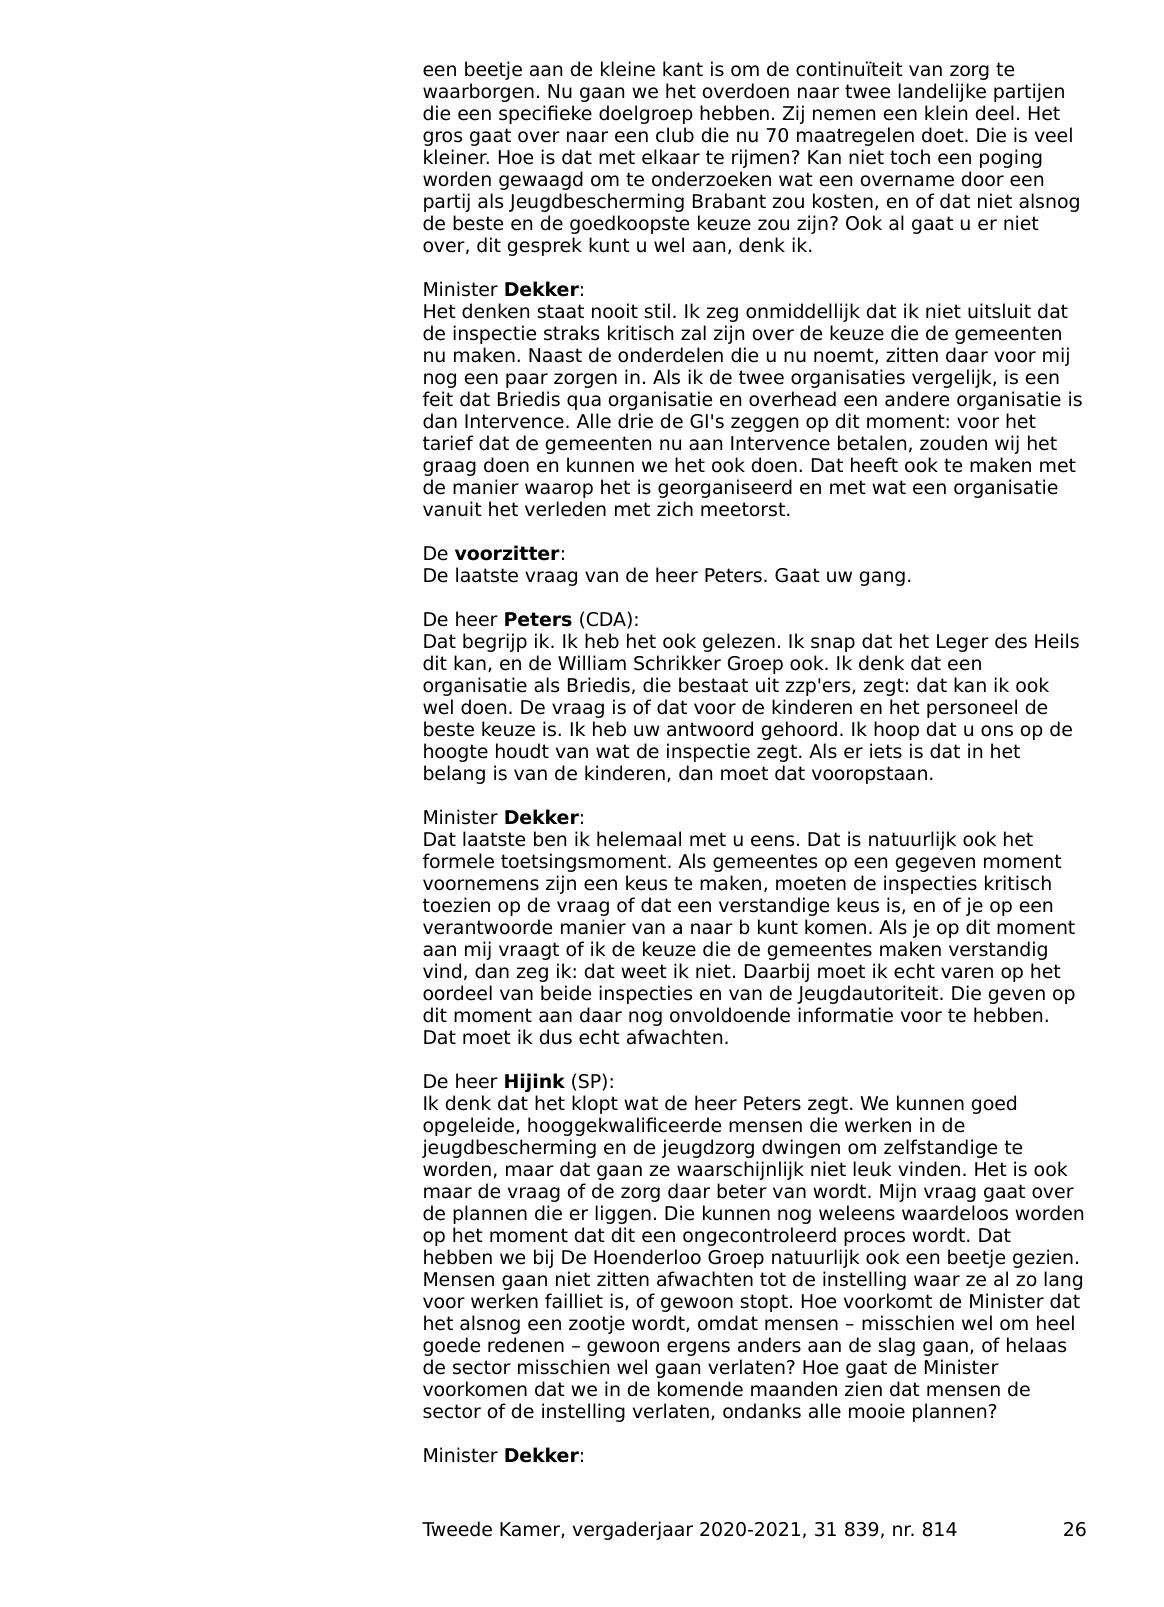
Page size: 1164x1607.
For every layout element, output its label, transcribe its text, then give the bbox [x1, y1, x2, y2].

text Ik denk dat het klopt wat de heer Peters zegt. We kunnen goed opgeleide, hooggekwalificeerde mensen die werken in de jeugdbescherming en de jeugdzorg dwingen om zelfstandige te worden, maar dat gaan ze waarschijnlijk niet leuk vinden. Het is ook maar de vraag of de zorg daar beter van wordt. Mijn vraag gaat over de plannen die er liggen. Die kunnen nog weleens waardeloos worden op het moment dat dit een ongecontroleerd proces wordt. Dat hebben we bij De Hoenderloo Groep natuurlijk ook een beetje gezien. Mensen gaan niet zitten afwachten tot de instelling waar ze al zo lang voor werken failliet is, of gewoon stopt. Hoe voorkomt de Minister dat het alsnog een zootje wordt, omdat mensen – misschien wel om heel goede redenen – gewoon ergens anders aan de slag gaan, of helaas de sector misschien wel gaan verlaten? Hoe gaat de Minister voorkomen dat we in de komende maanden zien dat mensen de sector of de instelling verlaten, ondanks alle mooie plannen? [422, 1093, 1087, 1423]
text De laatste vraag van de heer Peters. Gaat uw gang. [422, 565, 1087, 587]
text Minister Dekker: [422, 807, 1087, 829]
text De heer Hijink (SP): [422, 1071, 1087, 1093]
text een beetje aan de kleine kant is om de continuïteit van zorg te waarborgen. Nu gaan we het overdoen naar twee landelijke partijen die een specifieke doelgroep hebben. Zij nemen een klein deel. Het gros gaat over naar een club die nu 70 maatregelen doet. Die is veel kleiner. Hoe is dat met elkaar te rijmen? Kan niet toch een poging worden gewaagd om te onderzoeken wat een overname door een partij als Jeugdbescherming Brabant zou kosten, en of dat niet alsnog de beste en de goedkoopste keuze zou zijn? Ook al gaat u er niet over, dit gesprek kunt u wel aan, denk ik. [422, 59, 1087, 257]
text Minister Dekker: [422, 1445, 1087, 1467]
text Dat laatste ben ik helemaal met u eens. Dat is natuurlijk ook het formele toetsingsmoment. Als gemeentes op een gegeven moment voornemens zijn een keus te maken, moeten de inspecties kritisch toezien op de vraag of dat een verstandige keus is, en of je op een verantwoorde manier van a naar b kunt komen. Als je op dit moment aan mij vraagt of ik de keuze die de gemeentes maken verstandig vind, dan zeg ik: dat weet ik niet. Daarbij moet ik echt varen op het oordeel van beide inspecties en van de Jeugdautoriteit. Die geven op dit moment aan daar nog onvoldoende informatie voor te hebben. Dat moet ik dus echt afwachten. [422, 829, 1087, 1049]
text De voorzitter: [422, 543, 1087, 565]
text Dat begrijp ik. Ik heb het ook gelezen. Ik snap dat het Leger des Heils dit kan, en de William Schrikker Groep ook. Ik denk dat een organisatie als Briedis, die bestaat uit zzp'ers, zegt: dat kan ik ook wel doen. De vraag is of dat voor de kinderen en het personeel de beste keuze is. Ik heb uw antwoord gehoord. Ik hoop dat u ons op de hoogte houdt van wat de inspectie zegt. Als er iets is dat in het belang is van de kinderen, dan moet dat vooropstaan. [422, 631, 1087, 785]
text Minister Dekker: [422, 279, 1087, 301]
text De heer Peters (CDA): [422, 609, 1087, 631]
text Het denken staat nooit stil. Ik zeg onmiddellijk dat ik niet uitsluit dat de inspectie straks kritisch zal zijn over de keuze die de gemeenten nu maken. Naast de onderdelen die u nu noemt, zitten daar voor mij nog een paar zorgen in. Als ik de twee organisaties vergelijk, is een feit dat Briedis qua organisatie en overhead een andere organisatie is dan Intervence. Alle drie de GI's zeggen op dit moment: voor het tarief dat de gemeenten nu aan Intervence betalen, zouden wij het graag doen en kunnen we het ook doen. Dat heeft ook te maken met de manier waarop het is georganiseerd en met wat een organisatie vanuit het verleden met zich meetorst. [422, 301, 1087, 521]
